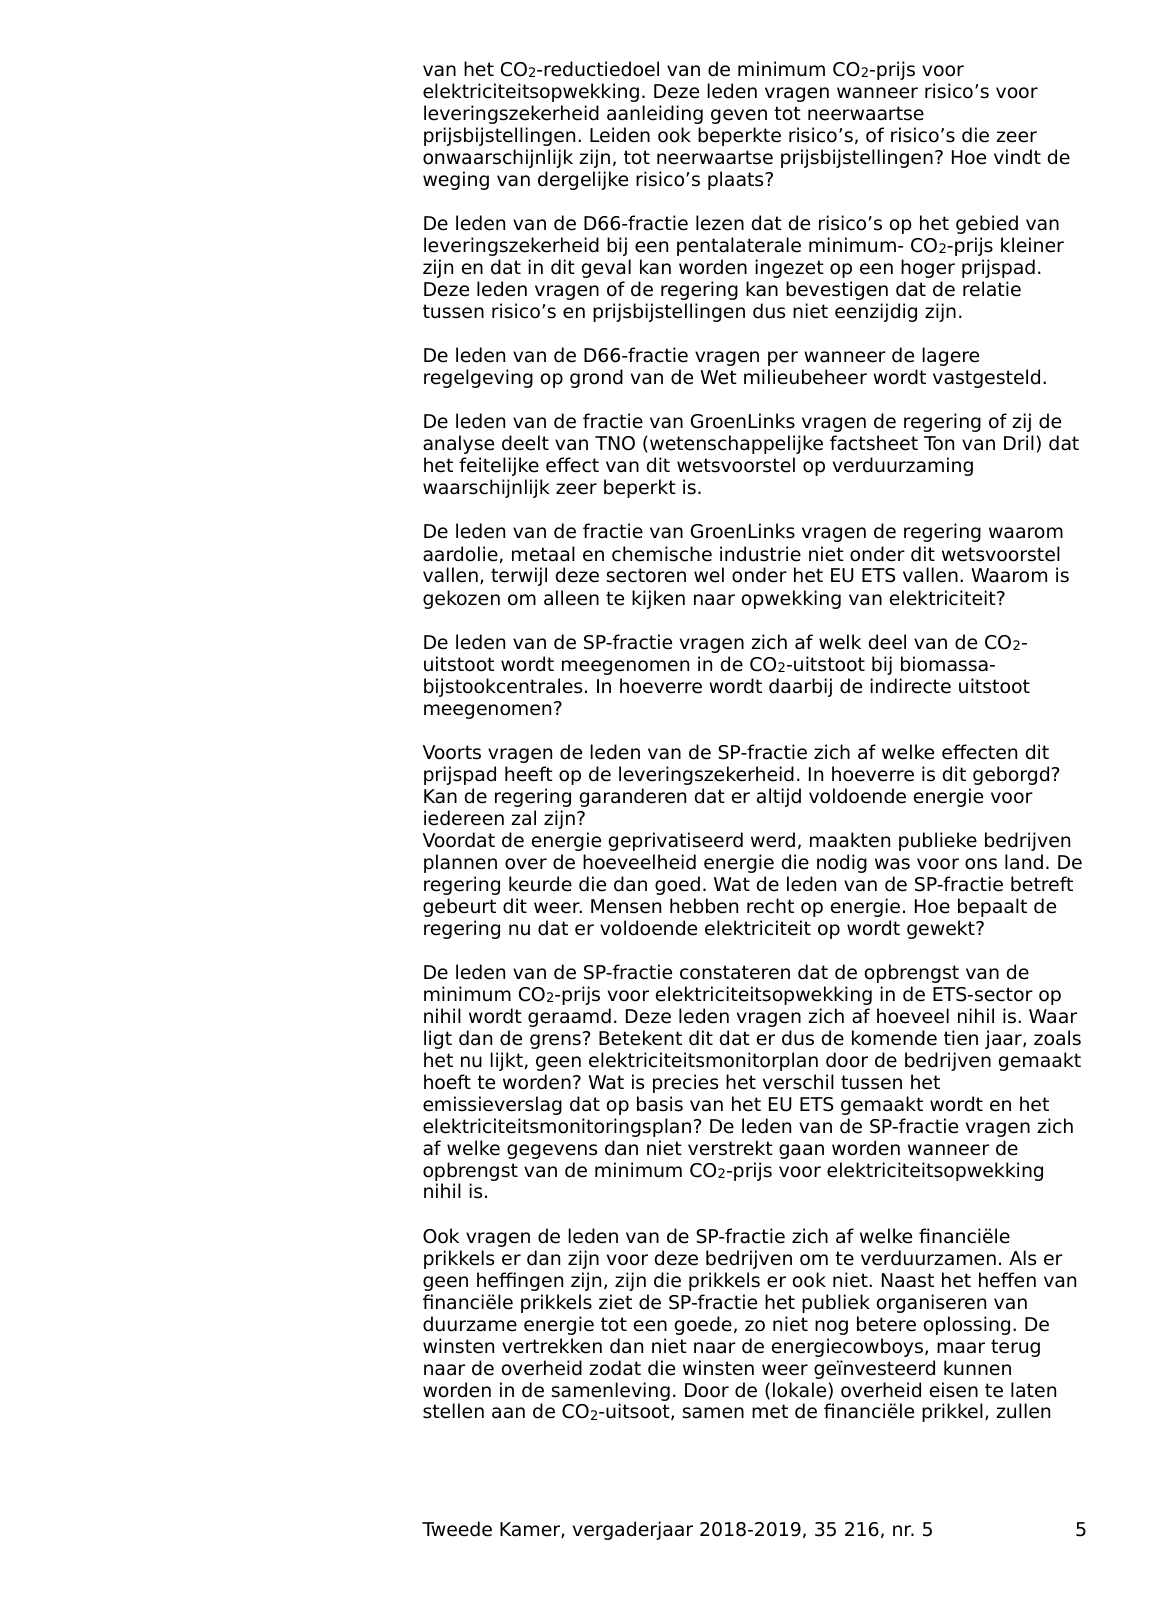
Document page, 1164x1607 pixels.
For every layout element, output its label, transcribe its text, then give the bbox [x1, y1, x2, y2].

text De leden van de D66-fractie lezen dat de risico’s op het gebied van leveringszekerheid bij een pentalaterale minimum- CO2-prijs kleiner zijn en dat in dit geval kan worden ingezet op een hoger prijspad. Deze leden vragen of de regering kan bevestigen dat de relatie tussen risico’s en prijsbijstellingen dus niet eenzijdig zijn. [422, 213, 1087, 323]
text Ook vragen de leden van de SP-fractie zich af welke financiële prikkels er dan zijn voor deze bedrijven om te verduurzamen. Als er geen heffingen zijn, zijn die prikkels er ook niet. Naast het heffen van financiële prikkels ziet de SP-fractie het publiek organiseren van duurzame energie tot een goede, zo niet nog betere oplossing. De winsten vertrekken dan niet naar de energiecowboys, maar terug naar de overheid zodat die winsten weer geïnvesteerd kunnen worden in de samenleving. Door de (lokale) overheid eisen te laten stellen aan de CO2-uitsoot, samen met de financiële prikkel, zullen [422, 1226, 1087, 1423]
text van het CO2-reductiedoel van de minimum CO2-prijs voor elektriciteitsopwekking. Deze leden vragen wanneer risico’s voor leveringszekerheid aanleiding geven tot neerwaartse prijsbijstellingen. Leiden ook beperkte risico’s, of risico’s die zeer onwaarschijnlijk zijn, tot neerwaartse prijsbijstellingen? Hoe vindt de weging van dergelijke risico’s plaats? [422, 59, 1087, 191]
text De leden van de fractie van GroenLinks vragen de regering waarom aardolie, metaal en chemische industrie niet onder dit wetsvoorstel vallen, terwijl deze sectoren wel onder het EU ETS vallen. Waarom is gekozen om alleen te kijken naar opwekking van elektriciteit? [422, 521, 1087, 609]
text De leden van de SP-fractie vragen zich af welk deel van de CO2-uitstoot wordt meegenomen in de CO2-uitstoot bij biomassa-bijstookcentrales. In hoeverre wordt daarbij de indirecte uitstoot meegenomen? [422, 632, 1087, 719]
text De leden van de SP-fractie constateren dat de opbrengst van de minimum CO2-prijs voor elektriciteitsopwekking in de ETS-sector op nihil wordt geraamd. Deze leden vragen zich af hoeveel nihil is. Waar ligt dan de grens? Betekent dit dat er dus de komende tien jaar, zoals het nu lijkt, geen elektriciteitsmonitorplan door de bedrijven gemaakt hoeft te worden? Wat is precies het verschil tussen het emissieverslag dat op basis van het EU ETS gemaakt wordt en het elektriciteitsmonitoringsplan? De leden van de SP-fractie vragen zich af welke gegevens dan niet verstrekt gaan worden wanneer de opbrengst van de minimum CO2-prijs voor elektriciteitsopwekking nihil is. [422, 962, 1087, 1203]
text Voordat de energie geprivatiseerd werd, maakten publieke bedrijven plannen over de hoeveelheid energie die nodig was voor ons land. De regering keurde die dan goed. Wat de leden van de SP-fractie betreft gebeurt dit weer. Mensen hebben recht op energie. Hoe bepaalt de regering nu dat er voldoende elektriciteit op wordt gewekt? [422, 829, 1087, 939]
text De leden van de D66-fractie vragen per wanneer de lagere regelgeving op grond van de Wet milieubeheer wordt vastgesteld. [422, 345, 1087, 389]
text De leden van de fractie van GroenLinks vragen de regering of zij de analyse deelt van TNO (wetenschappelijke factsheet Ton van Dril) dat het feitelijke effect van dit wetsvoorstel op verduurzaming waarschijnlijk zeer beperkt is. [422, 411, 1087, 499]
text Voorts vragen de leden van de SP-fractie zich af welke effecten dit prijspad heeft op de leveringszekerheid. In hoeverre is dit geborgd? Kan de regering garanderen dat er altijd voldoende energie voor iedereen zal zijn? [422, 742, 1087, 829]
